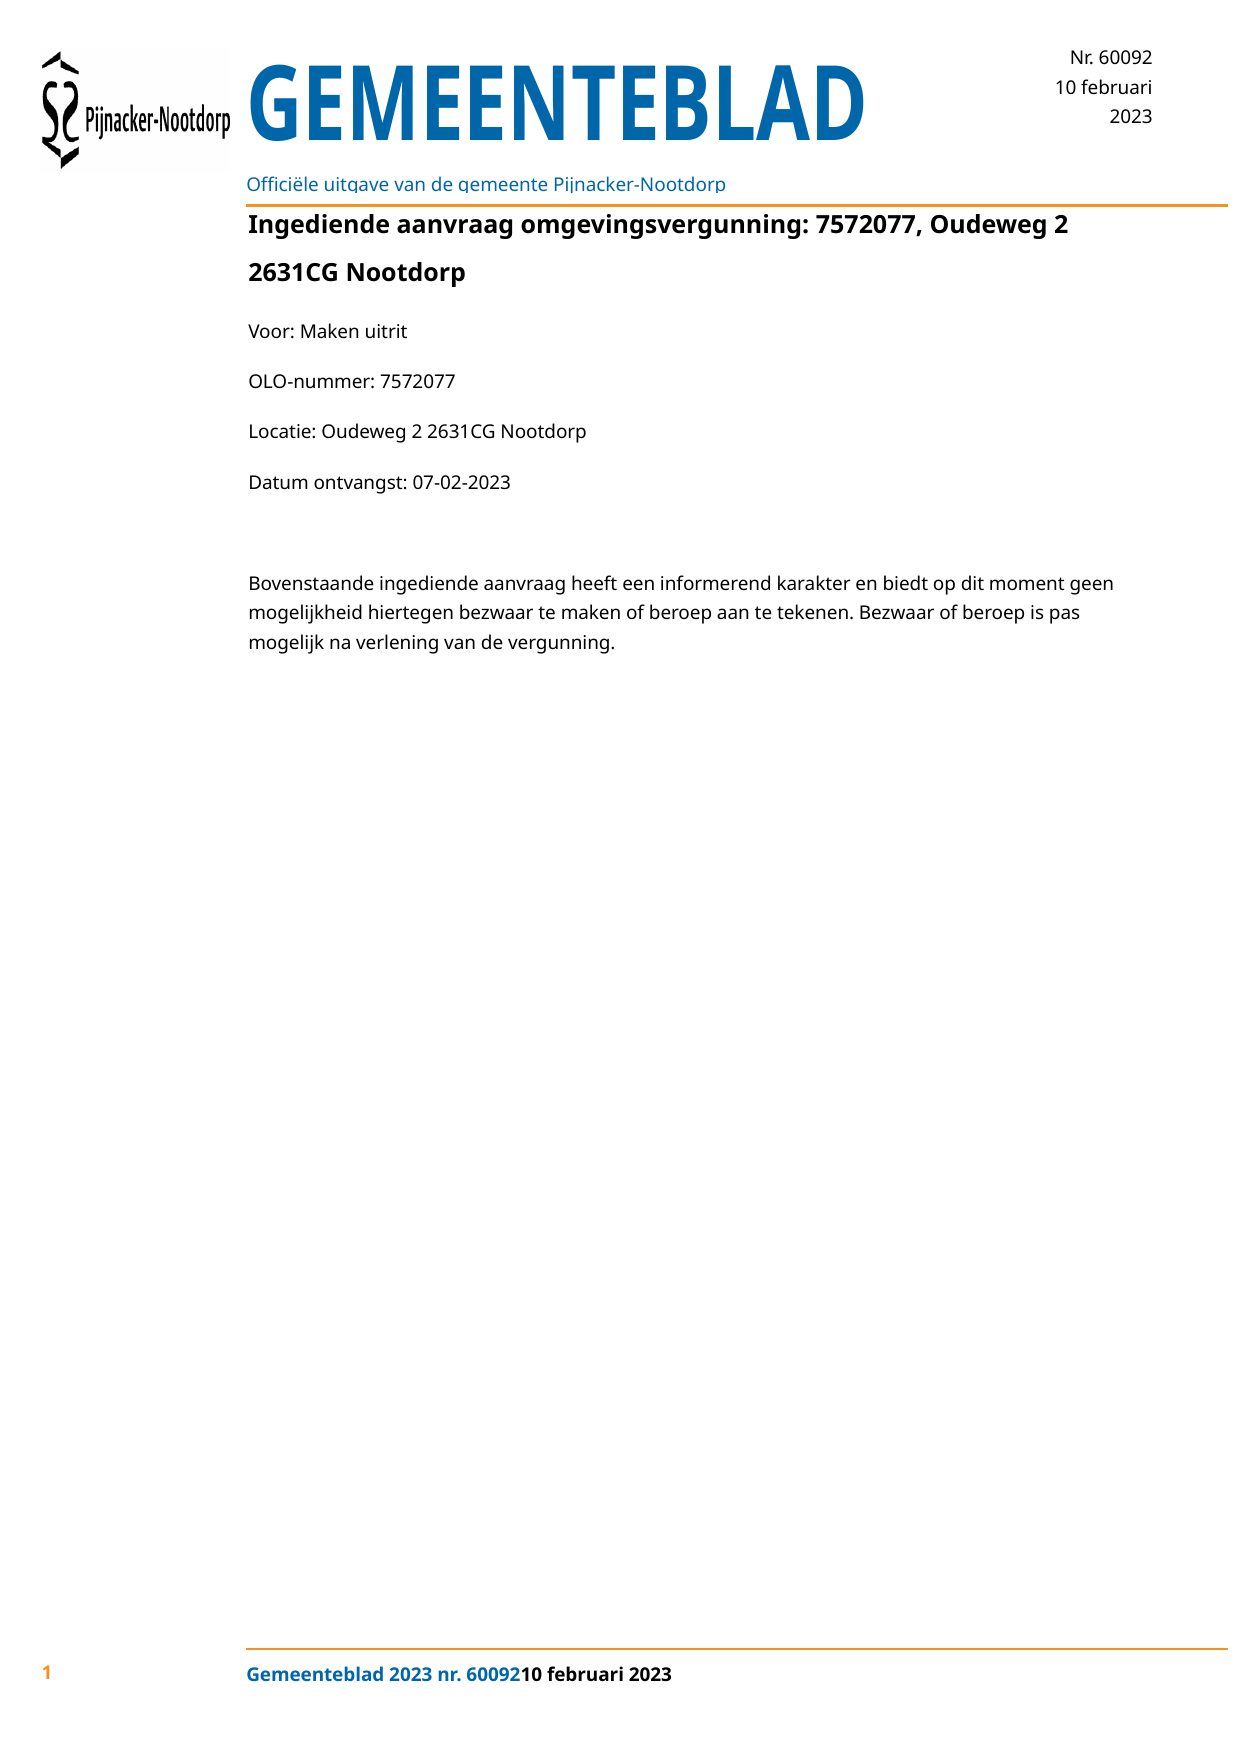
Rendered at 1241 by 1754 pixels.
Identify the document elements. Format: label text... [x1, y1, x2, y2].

text Locatie: Oudeweg 2 2631CG Nootdorp [248, 419, 1152, 444]
text Ingediende aanvraag omgevingsvergunning: 7572077, Oudeweg 2 2631CG Nootdorp [248, 207, 1152, 288]
text Datum ontvangst: 07-02-2023 [248, 469, 1152, 495]
text OLO-nummer: 7572077 [248, 368, 1152, 394]
picture [41, 47, 231, 172]
text Bovenstaande ingediende aanvraag heeft een informerend karakter en biedt op dit moment geen mogelijkheid hiertegen bezwaar te maken of beroep aan te tekenen. Bezwaar of beroep is pas mogelijk na verlening van de vergunning. [248, 570, 1152, 655]
text Voor: Maken uitrit [248, 318, 1152, 344]
